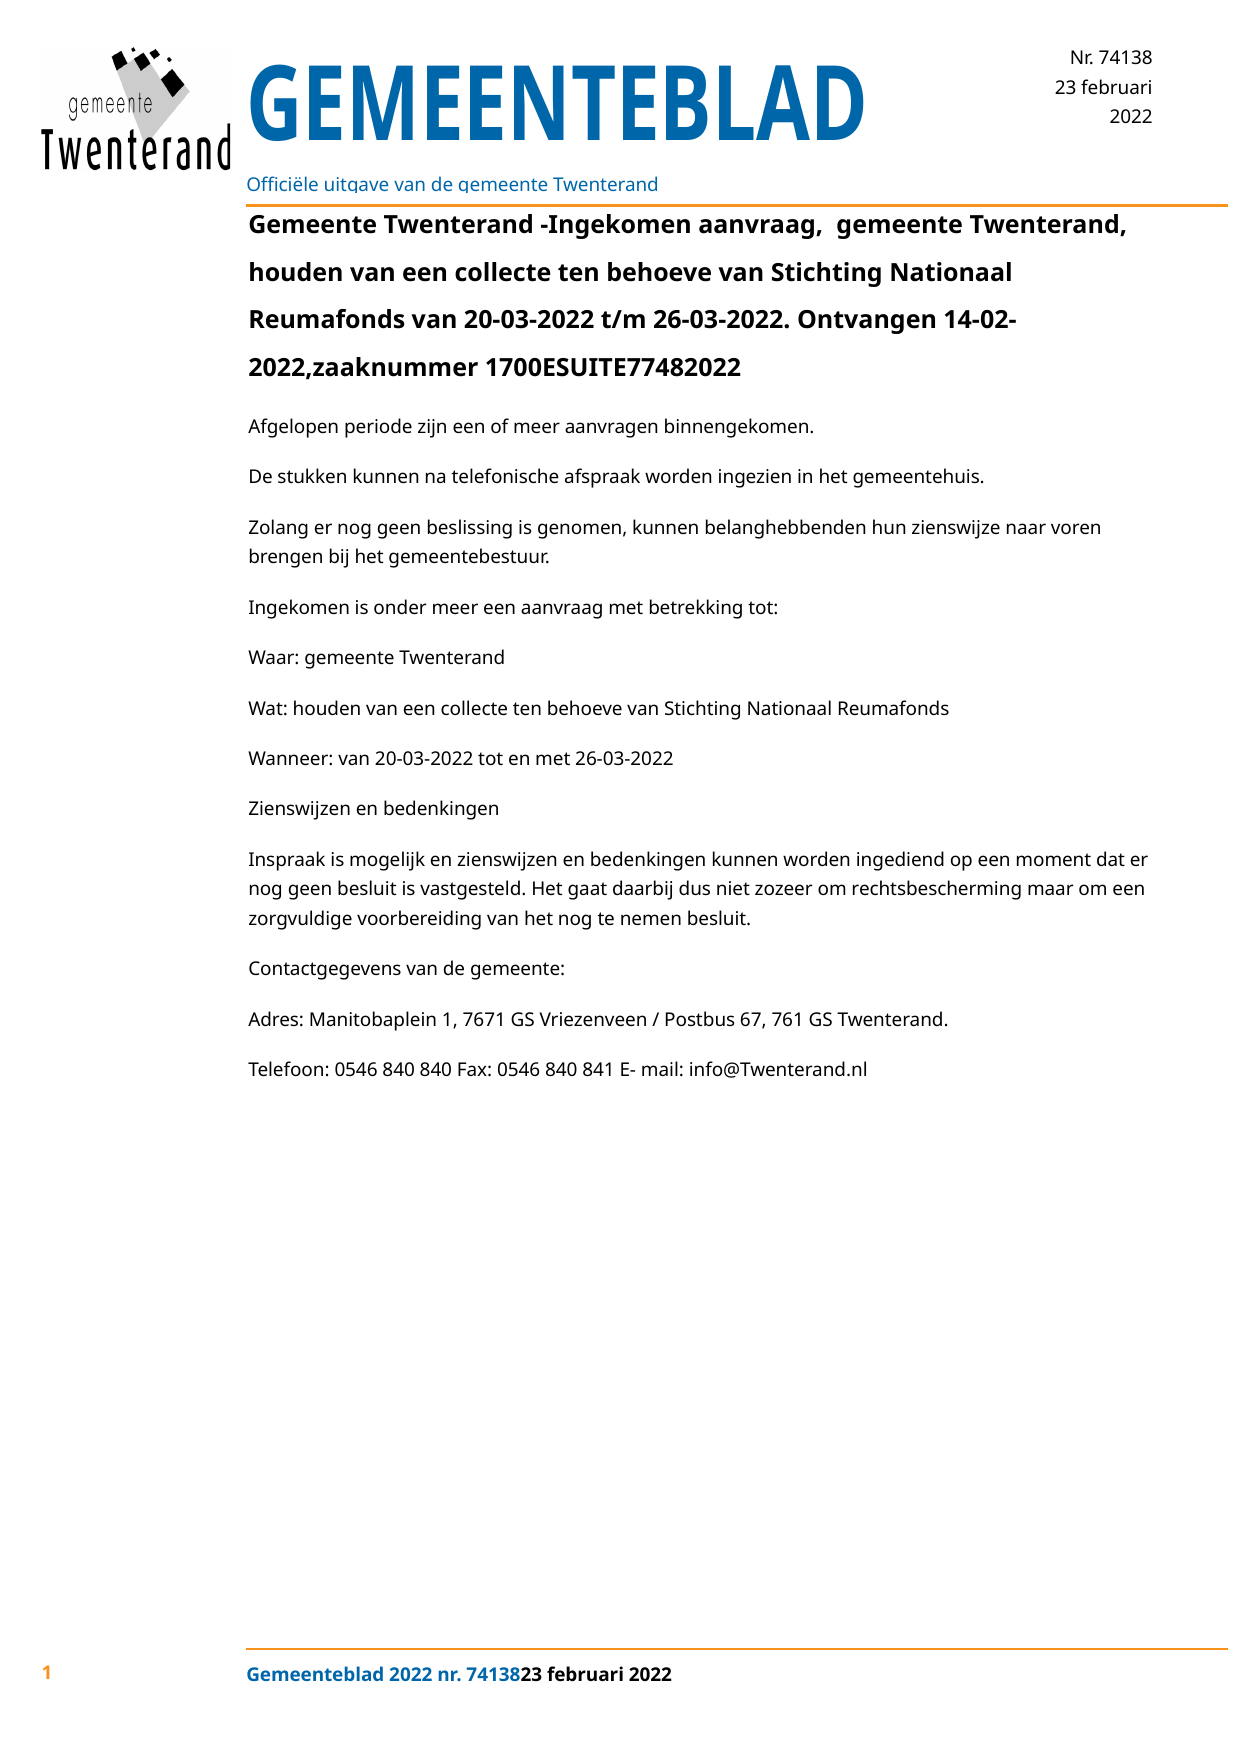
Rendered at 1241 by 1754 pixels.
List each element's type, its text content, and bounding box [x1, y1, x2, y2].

text Ingekomen is onder meer een aanvraag met betrekking tot: [248, 594, 1152, 620]
text De stukken kunnen na telefonische afspraak worden ingezien in het gemeentehuis. [248, 463, 1152, 489]
text Afgelopen periode zijn een of meer aanvragen binnengekomen. [248, 413, 1152, 439]
text Wanneer: van 20-03-2022 tot en met 26-03-2022 [248, 745, 1152, 771]
text Telefoon: 0546 840 840 Fax: 0546 840 841 E- mail: info@Twenterand.nl [248, 1056, 1152, 1082]
picture [41, 47, 231, 172]
text Gemeente Twenterand -Ingekomen aanvraag, gemeente Twenterand, houden van een collecte ten behoeve van Stichting Nationaal Reumafonds van 20-03-2022 t/m 26-03-2022. Ontvangen 14-02-2022,zaaknummer 1700ESUITE77482022 [248, 207, 1152, 384]
text Zienswijzen en bedenkingen [248, 796, 1152, 821]
text Zolang er nog geen beslissing is genomen, kunnen belanghebbenden hun zienswijze naar voren brengen bij het gemeentebestuur. [248, 514, 1152, 569]
text Wat: houden van een collecte ten behoeve van Stichting Nationaal Reumafonds [248, 695, 1152, 721]
text Waar: gemeente Twenterand [248, 644, 1152, 670]
text Contactgegevens van de gemeente: [248, 956, 1152, 981]
text Adres: Manitobaplein 1, 7671 GS Vriezenveen / Postbus 67, 761 GS Twenterand. [248, 1006, 1152, 1032]
text Inspraak is mogelijk en zienswijzen en bedenkingen kunnen worden ingediend op een moment dat er nog geen besluit is vastgesteld. Het gaat daarbij dus niet zozeer om rechtsbescherming maar om een zorgvuldige voorbereiding van het nog te nemen besluit. [248, 846, 1152, 931]
